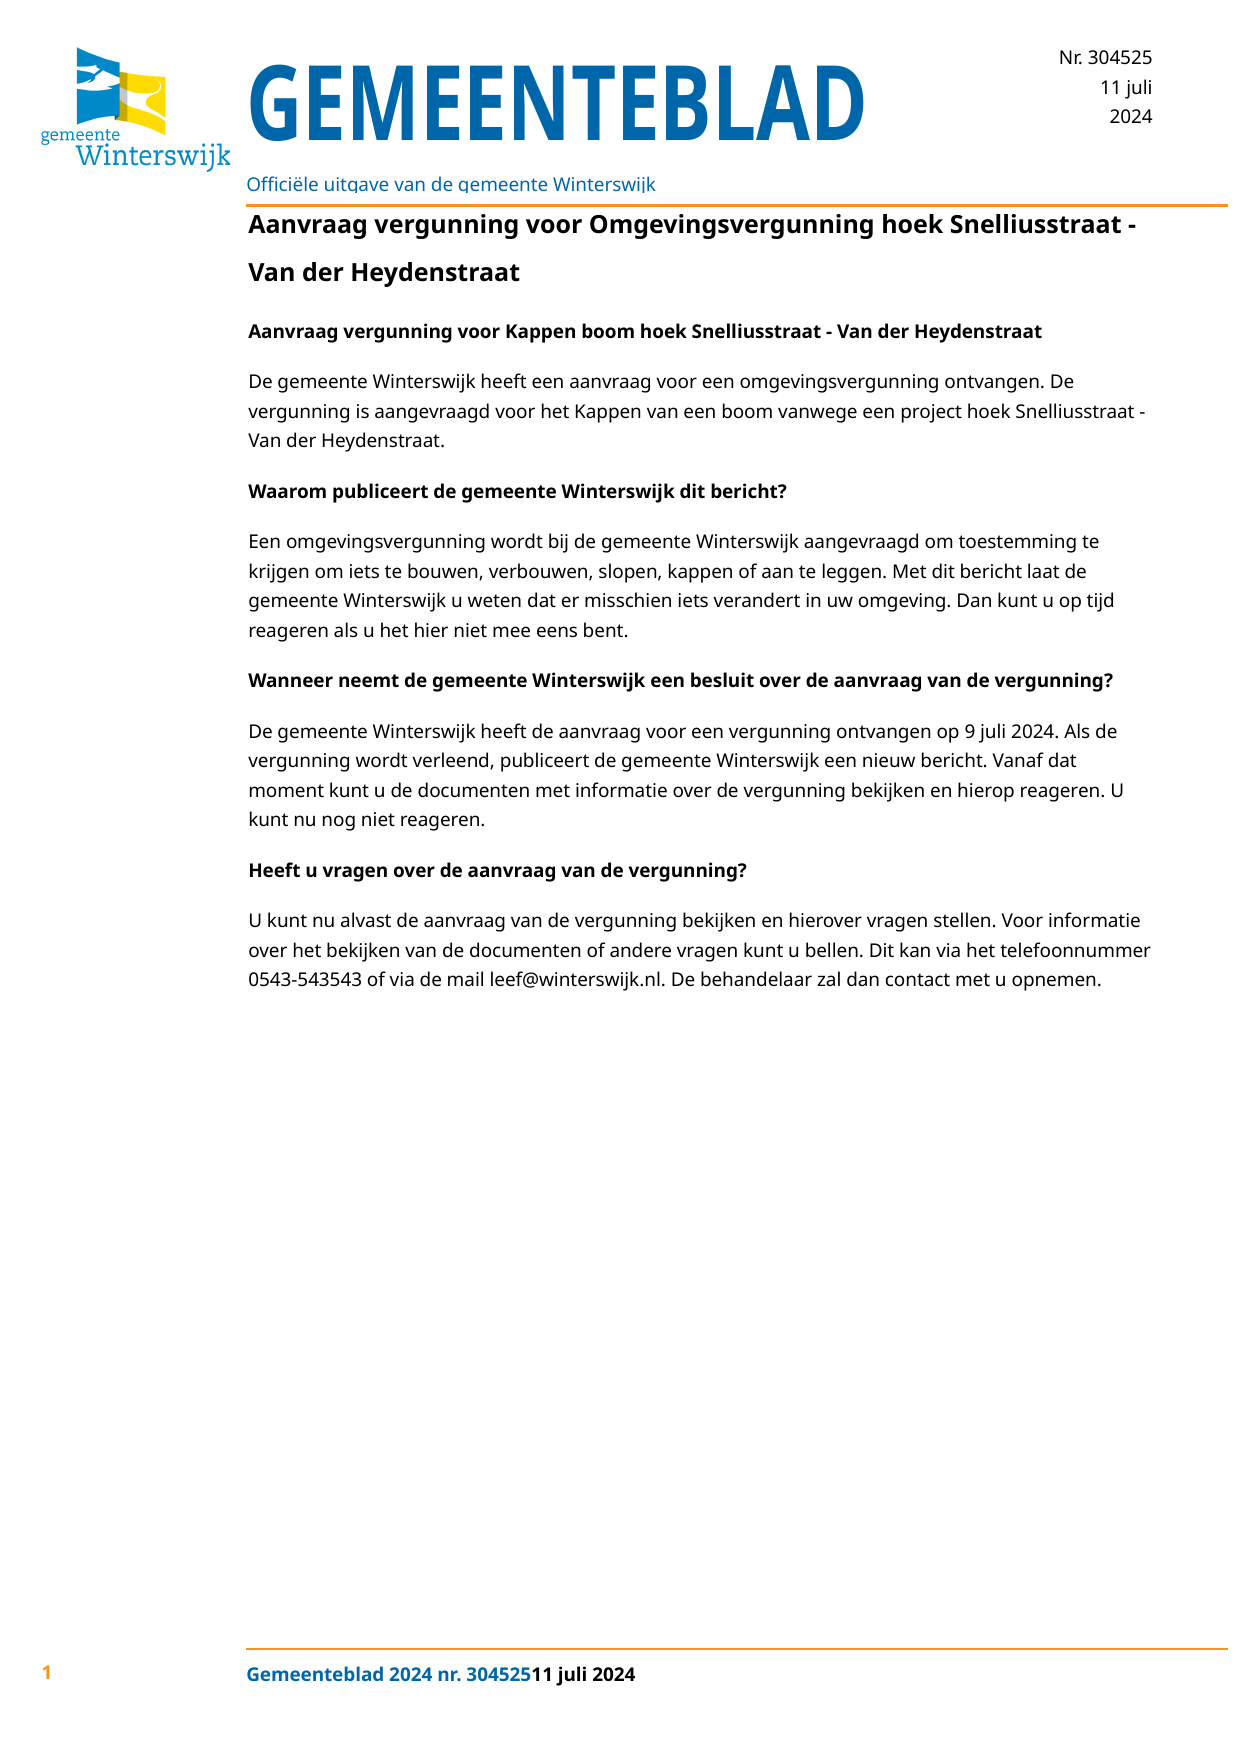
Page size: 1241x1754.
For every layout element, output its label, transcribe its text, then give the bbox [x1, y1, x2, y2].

picture [225, 153, 231, 162]
text Aanvraag vergunning voor Omgevingsvergunning hoek Snelliusstraat - Van der Heydenstraat [248, 207, 1152, 288]
text Heeft u vragen over de aanvraag van de vergunning? [248, 857, 1152, 883]
text Aanvraag vergunning voor Kappen boom hoek Snelliusstraat - Van der Heydenstraat [248, 318, 1152, 344]
picture [41, 47, 231, 172]
text Een omgevingsvergunning wordt bij de gemeente Winterswijk aangevraagd om toestemming te krijgen om iets te bouwen, verbouwen, slopen, kappen of aan te leggen. Met dit bericht laat de gemeente Winterswijk u weten dat er misschien iets verandert in uw omgeving. Dan kunt u op tijd reageren als u het hier niet mee eens bent. [248, 528, 1152, 643]
text Wanneer neemt de gemeente Winterswijk een besluit over de aanvraag van de vergunning? [248, 667, 1152, 693]
text U kunt nu alvast de aanvraag van de vergunning bekijken en hierover vragen stellen. Voor informatie over het bekijken van de documenten of andere vragen kunt u bellen. Dit kan via het telefoonnummer 0543-543543 of via de mail leef@winterswijk.nl. De behandelaar zal dan contact met u opnemen. [248, 907, 1152, 992]
text De gemeente Winterswijk heeft een aanvraag voor een omgevingsvergunning ontvangen. De vergunning is aangevraagd voor het Kappen van een boom vanwege een project hoek Snelliusstraat - Van der Heydenstraat. [248, 368, 1152, 453]
text De gemeente Winterswijk heeft de aanvraag voor een vergunning ontvangen op 9 juli 2024. Als de vergunning wordt verleend, publiceert de gemeente Winterswijk een nieuw bericht. Vanaf dat moment kunt u de documenten met informatie over de vergunning bekijken en hierop reageren. U kunt nu nog niet reageren. [248, 718, 1152, 832]
text Waarom publiceert de gemeente Winterswijk dit bericht? [248, 478, 1152, 504]
